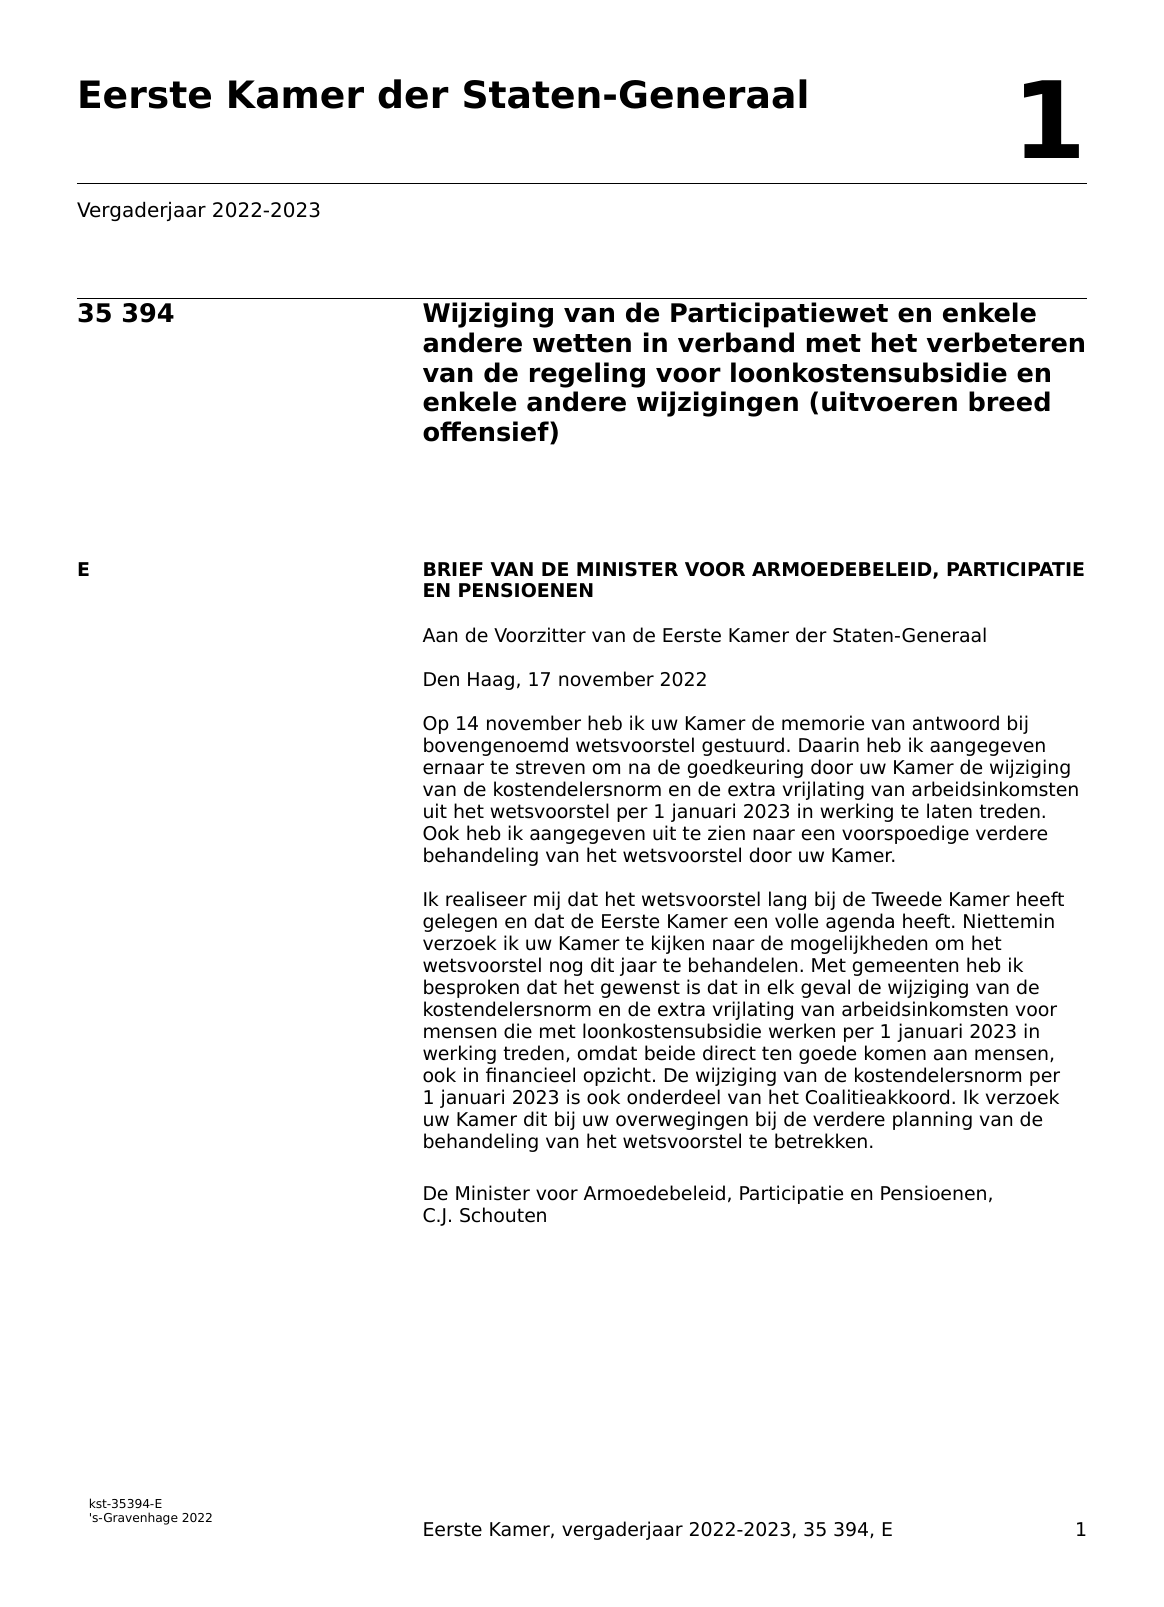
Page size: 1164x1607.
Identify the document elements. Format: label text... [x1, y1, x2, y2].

text Ik realiseer mij dat het wetsvoorstel lang bij de Tweede Kamer heeft gelegen en dat de Eerste Kamer een volle agenda heeft. Niettemin verzoek ik uw Kamer te kijken naar de mogelijkheden om het wetsvoorstel nog dit jaar te behandelen. Met gemeenten heb ik besproken dat het gewenst is dat in elk geval de wijziging van de kostendelersnorm en de extra vrijlating van arbeidsinkomsten voor mensen die met loonkostensubsidie werken per 1 januari 2023 in werking treden, omdat beide direct ten goede komen aan mensen, ook in financieel opzicht. De wijziging van de kostendelersnorm per 1 januari 2023 is ook onderdeel van het Coalitieakkoord. Ik verzoek uw Kamer dit bij uw overwegingen bij de verdere planning van de behandeling van het wetsvoorstel te betrekken. [422, 889, 1087, 1153]
table_cell Vergaderjaar 2022-2023 [77, 184, 1087, 298]
text 's-Gravenhage 2022 [88, 1511, 323, 1525]
text kst-35394-E [88, 1497, 323, 1511]
text Op 14 november heb ik uw Kamer de memorie van antwoord bij bovengenoemd wetsvoorstel gestuurd. Daarin heb ik aangegeven ernaar te streven om na de goedkeuring door uw Kamer de wijziging van de kostendelersnorm en de extra vrijlating van arbeidsinkomsten uit het wetsvoorstel per 1 januari 2023 in werking te laten treden. Ook heb ik aangegeven uit te zien naar een voorspoedige verdere behandeling van het wetsvoorstel door uw Kamer. [422, 713, 1087, 867]
text Den Haag, 17 november 2022 [422, 669, 1087, 691]
text De Minister voor Armoedebeleid, Participatie en Pensioenen, C.J. Schouten [422, 1183, 1087, 1227]
table_header Eerste Kamer der Staten-Generaal [77, 59, 886, 183]
table_header 1 [886, 59, 1087, 183]
subtitle 35 394 Wijziging van de Participatiewet en enkele andere wetten in verband met het verbeteren van de regeling voor loonkostensubsidie en enkele andere wijzigingen (uitvoeren breed offensief) [77, 299, 1087, 447]
subtitle E BRIEF VAN DE MINISTER VOOR ARMOEDEBELEID, PARTICIPATIE EN PENSIOENEN [77, 558, 1087, 602]
text Aan de Voorzitter van de Eerste Kamer der Staten-Generaal [422, 624, 1087, 647]
